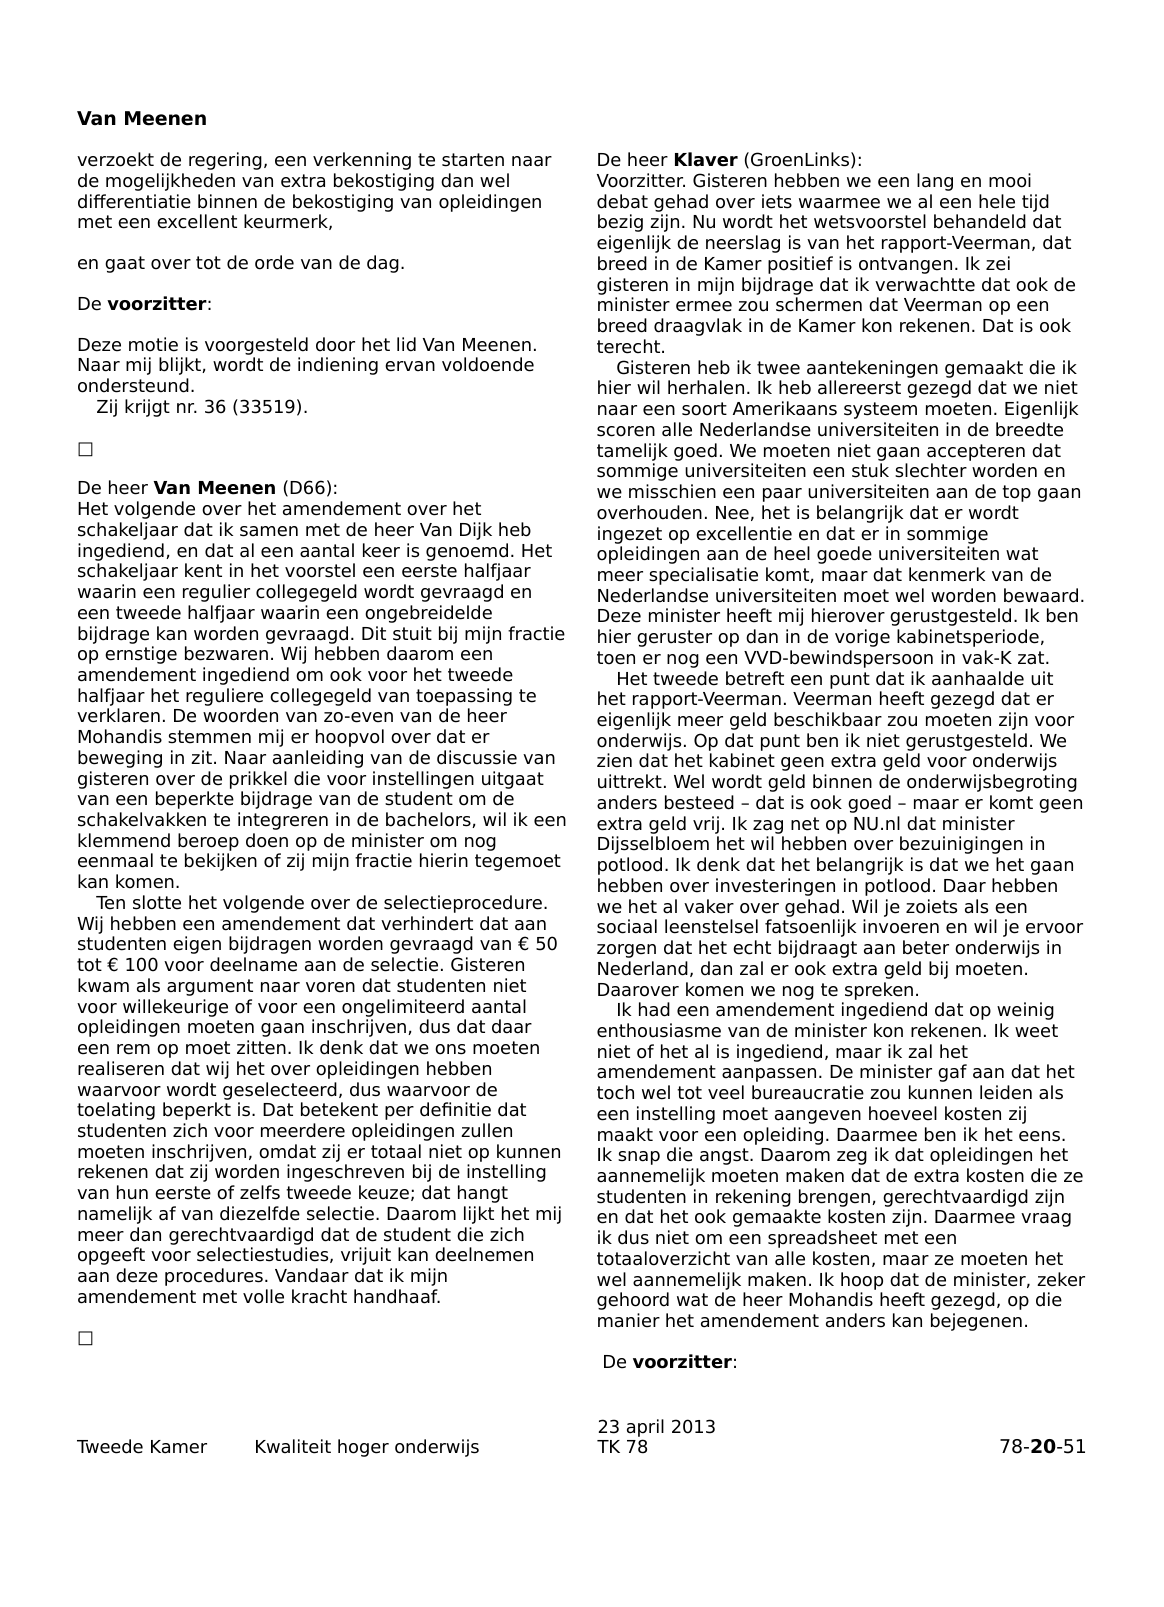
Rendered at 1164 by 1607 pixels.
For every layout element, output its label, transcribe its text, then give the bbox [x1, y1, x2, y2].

text De heer Klaver (GroenLinks): [596, 150, 1087, 171]
text Het tweede betreft een punt dat ik aanhaalde uit het rapport-Veerman. Veerman heeft gezegd dat er eigenlijk meer geld beschikbaar zou moeten zijn voor onderwijs. Op dat punt ben ik niet gerustgesteld. We zien dat het kabinet geen extra geld voor onderwijs uittrekt. Wel wordt geld binnen de onderwijsbegroting anders besteed – dat is ook goed – maar er komt geen extra geld vrij. Ik zag net op NU.nl dat minister Dijsselbloem het wil hebben over bezuinigingen in potlood. Ik denk dat het belangrijk is dat we het gaan hebben over investeringen in potlood. Daar hebben we het al vaker over gehad. Wil je zoiets als een sociaal leenstelsel fatsoenlijk invoeren en wil je ervoor zorgen dat het echt bijdraagt aan beter onderwijs in Nederland, dan zal er ook extra geld bij moeten. Daarover komen we nog te spreken. [596, 668, 1087, 1000]
text □ [77, 1327, 567, 1348]
text De voorzitter: [596, 1352, 1087, 1372]
text Voorzitter. Gisteren hebben we een lang en mooi debat gehad over iets waarmee we al een hele tijd bezig zijn. Nu wordt het wetsvoorstel behandeld dat eigenlijk de neerslag is van het rapport-Veerman, dat breed in de Kamer positief is ontvangen. Ik zei gisteren in mijn bijdrage dat ik verwachtte dat ook de minister ermee zou schermen dat Veerman op een breed draagvlak in de Kamer kon rekenen. Dat is ook terecht. [596, 171, 1087, 357]
text □ [77, 437, 567, 458]
text Zij krijgt nr. 36 (33519). [77, 397, 567, 417]
text verzoekt de regering, een verkenning te starten naar de mogelijkheden van extra bekostiging dan wel differentiatie binnen de bekostiging van opleidingen met een excellent keurmerk, [77, 150, 567, 233]
text De heer Van Meenen (D66): [77, 478, 567, 499]
text Gisteren heb ik twee aantekeningen gemaakt die ik hier wil herhalen. Ik heb allereerst gezegd dat we niet naar een soort Amerikaans systeem moeten. Eigenlijk scoren alle Nederlandse universiteiten in de breedte tamelijk goed. We moeten niet gaan accepteren dat sommige universiteiten een stuk slechter worden en we misschien een paar universiteiten aan de top gaan overhouden. Nee, het is belangrijk dat er wordt ingezet op excellentie en dat er in sommige opleidingen aan de heel goede universiteiten wat meer specialisatie komt, maar dat kenmerk van de Nederlandse universiteiten moet wel worden bewaard. Deze minister heeft mij hierover gerustgesteld. Ik ben hier geruster op dan in de vorige kabinetsperiode, toen er nog een VVD-bewindspersoon in vak-K zat. [596, 357, 1087, 668]
text Deze motie is voorgesteld door het lid Van Meenen. Naar mij blijkt, wordt de indiening ervan voldoende ondersteund. [77, 334, 567, 397]
text Ten slotte het volgende over de selectieprocedure. Wij hebben een amendement dat verhindert dat aan studenten eigen bijdragen worden gevraagd van € 50 tot € 100 voor deelname aan de selectie. Gisteren kwam als argument naar voren dat studenten niet voor willekeurige of voor een ongelimiteerd aantal opleidingen moeten gaan inschrijven, dus dat daar een rem op moet zitten. Ik denk dat we ons moeten realiseren dat wij het over opleidingen hebben waarvoor wordt geselecteerd, dus waarvoor de toelating beperkt is. Dat betekent per definitie dat studenten zich voor meerdere opleidingen zullen moeten inschrijven, omdat zij er totaal niet op kunnen rekenen dat zij worden ingeschreven bij de instelling van hun eerste of zelfs tweede keuze; dat hangt namelijk af van diezelfde selectie. Daarom lijkt het mij meer dan gerechtvaardigd dat de student die zich opgeeft voor selectiestudies, vrijuit kan deelnemen aan deze procedures. Vandaar dat ik mijn amendement met volle kracht handhaaf. [77, 893, 567, 1307]
text Het volgende over het amendement over het schakeljaar dat ik samen met de heer Van Dijk heb ingediend, en dat al een aantal keer is genoemd. Het schakeljaar kent in het voorstel een eerste halfjaar waarin een regulier collegegeld wordt gevraagd en een tweede halfjaar waarin een ongebreidelde bijdrage kan worden gevraagd. Dit stuit bij mijn fractie op ernstige bezwaren. Wij hebben daarom een amendement ingediend om ook voor het tweede halfjaar het reguliere collegegeld van toepassing te verklaren. De woorden van zo-even van de heer Mohandis stemmen mij er hoopvol over dat er beweging in zit. Naar aanleiding van de discussie van gisteren over de prikkel die voor instellingen uitgaat van een beperkte bijdrage van de student om de schakelvakken te integreren in de bachelors, wil ik een klemmend beroep doen op de minister om nog eenmaal te bekijken of zij mijn fractie hierin tegemoet kan komen. [77, 499, 567, 893]
text De voorzitter: [77, 294, 567, 314]
text en gaat over tot de orde van de dag. [77, 253, 567, 274]
text Ik had een amendement ingediend dat op weinig enthousiasme van de minister kon rekenen. Ik weet niet of het al is ingediend, maar ik zal het amendement aanpassen. De minister gaf aan dat het toch wel tot veel bureaucratie zou kunnen leiden als een instelling moet aangeven hoeveel kosten zij maakt voor een opleiding. Daarmee ben ik het eens. Ik snap die angst. Daarom zeg ik dat opleidingen het aannemelijk moeten maken dat de extra kosten die ze studenten in rekening brengen, gerechtvaardigd zijn en dat het ook gemaakte kosten zijn. Daarmee vraag ik dus niet om een spreadsheet met een totaaloverzicht van alle kosten, maar ze moeten het wel aannemelijk maken. Ik hoop dat de minister, zeker gehoord wat de heer Mohandis heeft gezegd, op die manier het amendement anders kan bejegenen. [596, 1000, 1087, 1332]
